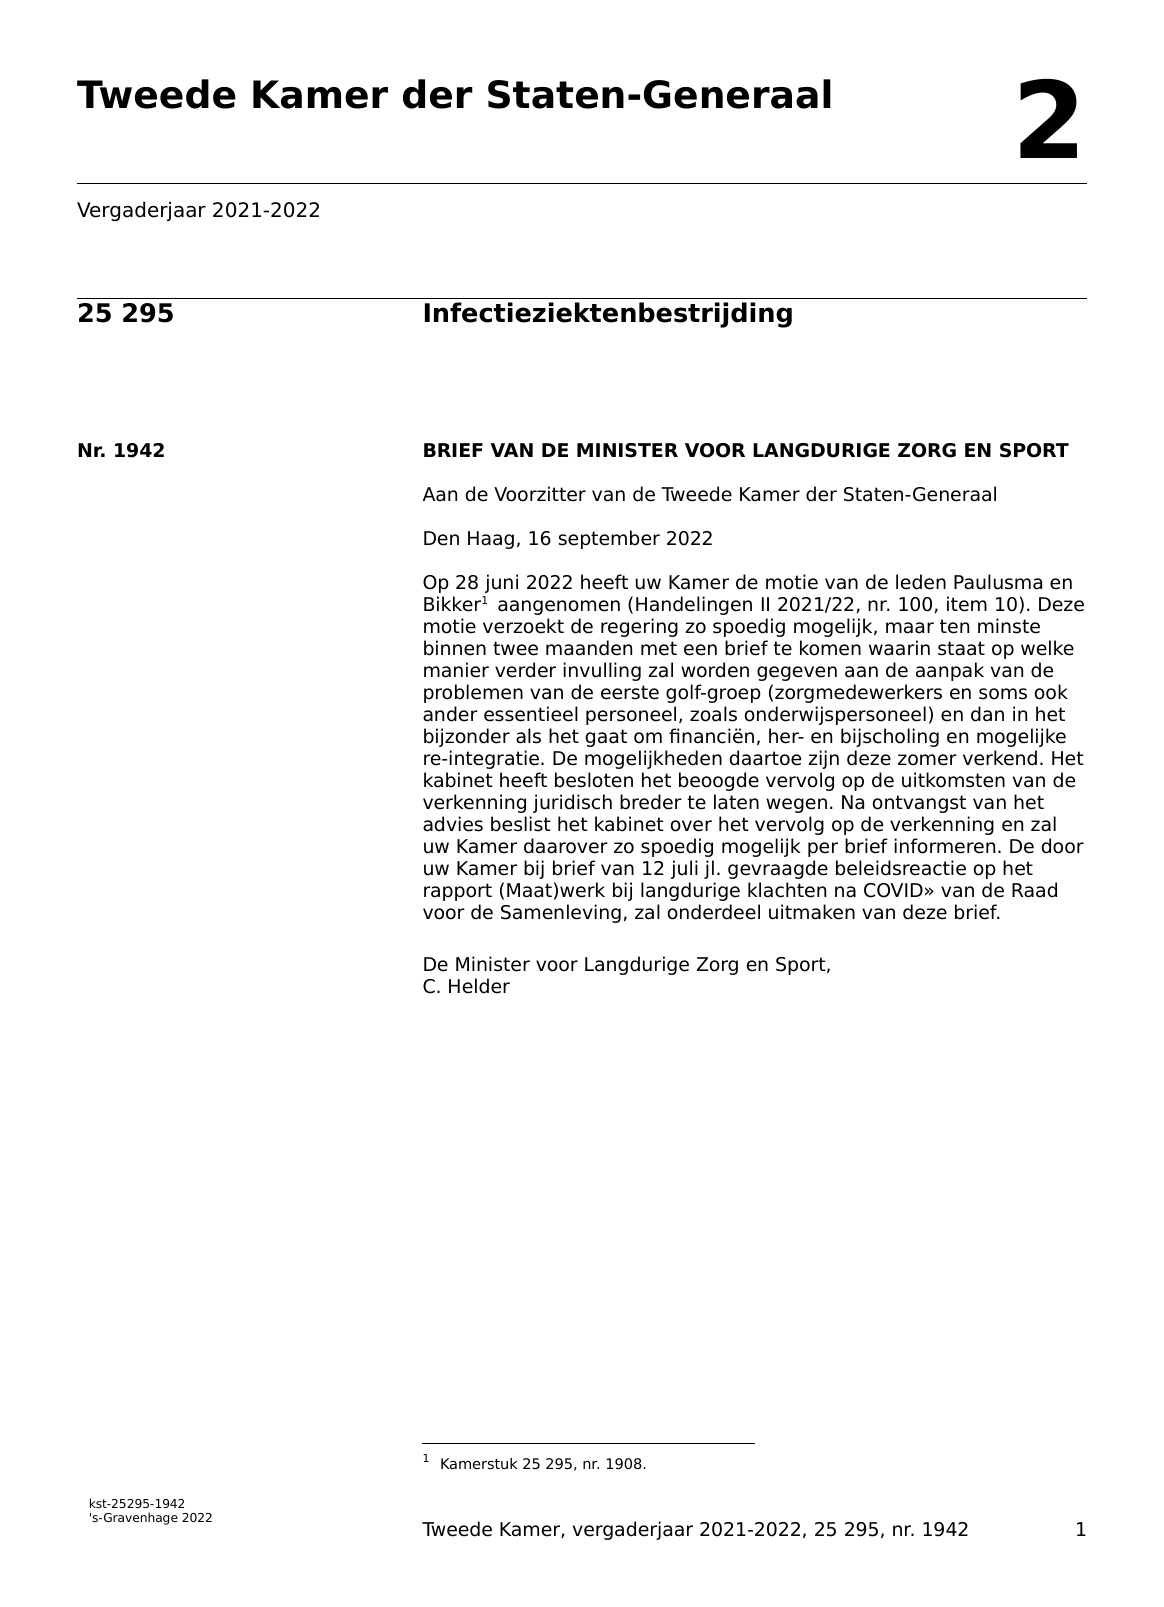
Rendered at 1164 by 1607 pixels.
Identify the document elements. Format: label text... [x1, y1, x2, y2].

subtitle Nr. 1942 BRIEF VAN DE MINISTER VOOR LANGDURIGE ZORG EN SPORT [77, 440, 1087, 462]
table_header 2 [886, 59, 1087, 183]
text Aan de Voorzitter van de Tweede Kamer der Staten-Generaal [422, 484, 1087, 506]
text kst-25295-1942 [88, 1497, 323, 1511]
table_cell Vergaderjaar 2021-2022 [77, 184, 1087, 298]
text Op 28 juni 2022 heeft uw Kamer de motie van de leden Paulusma en Bikker aangenomen (Handelingen II 2021/22, nr. 100, item 10). Deze motie verzoekt de regering zo spoedig mogelijk, maar ten minste binnen twee maanden met een brief te komen waarin staat op welke manier verder invulling zal worden gegeven aan de aanpak van de problemen van de eerste golf-groep (zorgmedewerkers en soms ook ander essentieel personeel, zoals onderwijspersoneel) en dan in het bijzonder als het gaat om financiën, her- en bijscholing en mogelijke re-integratie. De mogelijkheden daartoe zijn deze zomer verkend. Het kabinet heeft besloten het beoogde vervolg op de uitkomsten van de verkenning juridisch breder te laten wegen. Na ontvangst van het advies beslist het kabinet over het vervolg op de verkenning en zal uw Kamer daarover zo spoedig mogelijk per brief informeren. De door uw Kamer bij brief van 12 juli jl. gevraagde beleidsreactie op het rapport (Maat)werk bij langdurige klachten na COVID» van de Raad voor de Samenleving, zal onderdeel uitmaken van deze brief. [422, 572, 1087, 924]
text Den Haag, 16 september 2022 [422, 528, 1087, 550]
text Kamerstuk 25 295, nr. 1908. [422, 1452, 1087, 1474]
text 's-Gravenhage 2022 [88, 1511, 323, 1525]
table_header Tweede Kamer der Staten-Generaal [77, 59, 886, 183]
text De Minister voor Langdurige Zorg en Sport, C. Helder [422, 954, 1087, 998]
subtitle 25 295 Infectieziektenbestrijding [77, 299, 1087, 329]
